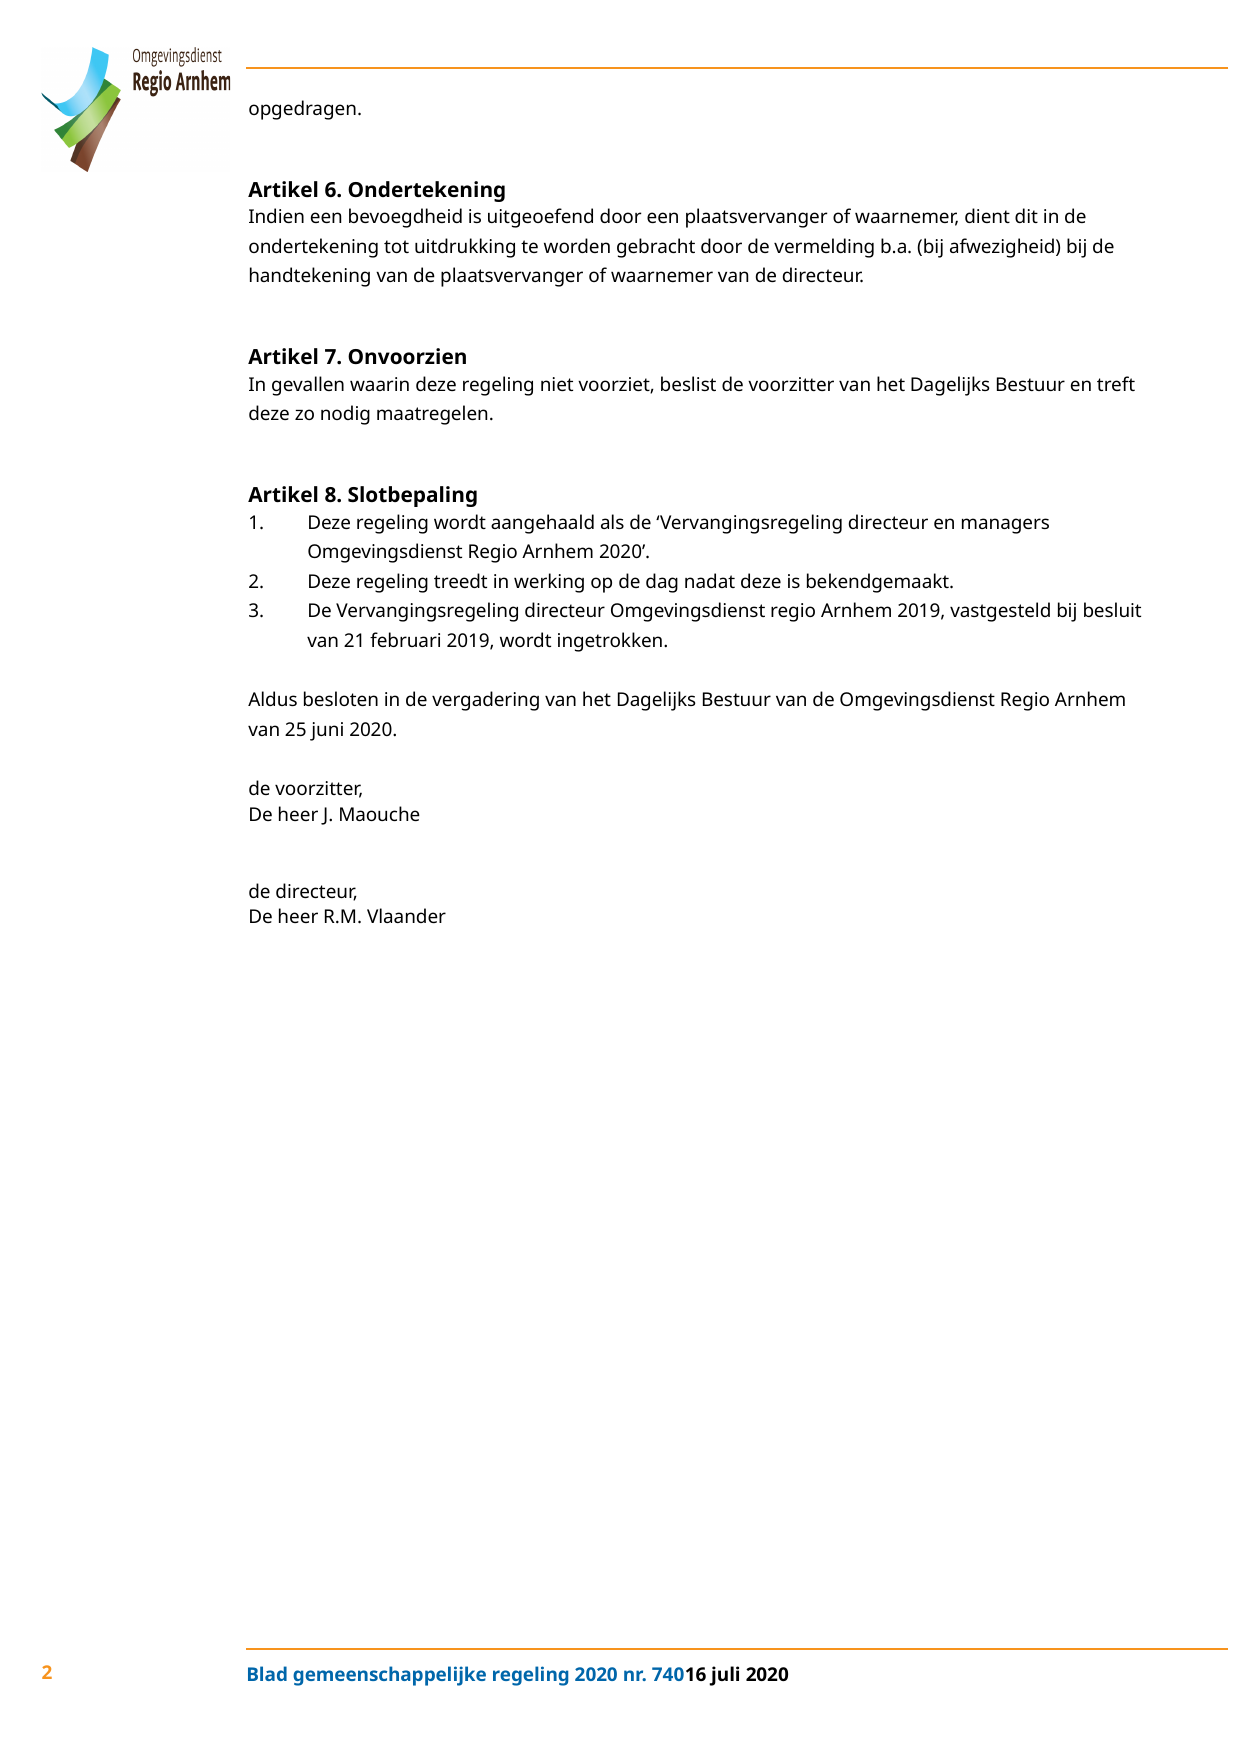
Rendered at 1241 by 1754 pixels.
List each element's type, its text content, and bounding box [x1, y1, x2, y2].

list De Vervangingsregeling directeur Omgevingsdienst regio Arnhem 2019, vastgesteld bij besluit van 21 februari 2019, wordt ingetrokken. [248, 598, 1152, 653]
list Deze regeling treedt in werking op de dag nadat deze is bekendgemaakt. [248, 568, 1152, 594]
text In gevallen waarin deze regeling niet voorziet, beslist de voorzitter van het Dagelijks Bestuur en treft deze zo nodig maatregelen. [248, 371, 1152, 426]
picture [41, 47, 231, 172]
text Aldus besloten in de vergadering van het Dagelijks Bestuur van de Omgevingsdienst Regio Arnhem van 25 juni 2020. [248, 686, 1152, 742]
text De heer J. Maouche [248, 801, 1152, 827]
text de voorzitter, [248, 775, 1152, 801]
text De heer R.M. Vlaander [248, 904, 1152, 929]
text Artikel 7. Onvoorzien [248, 342, 1152, 371]
text Indien een bevoegdheid is uitgeoefend door een plaatsvervanger of waarnemer, dient dit in de ondertekening tot uitdrukking te worden gebracht door de vermelding b.a. (bij afwezigheid) bij de handtekening van de plaatsvervanger of waarnemer van de directeur. [248, 203, 1152, 288]
text Artikel 8. Slotbepaling [248, 480, 1152, 509]
list Deze regeling wordt aangehaald als de ‘Vervangingsregeling directeur en managers Omgevingsdienst Regio Arnhem 2020’. [248, 509, 1152, 564]
text de directeur, [248, 878, 1152, 904]
text opgedragen. [248, 95, 1152, 121]
text Artikel 6. Ondertekening [248, 175, 1152, 203]
